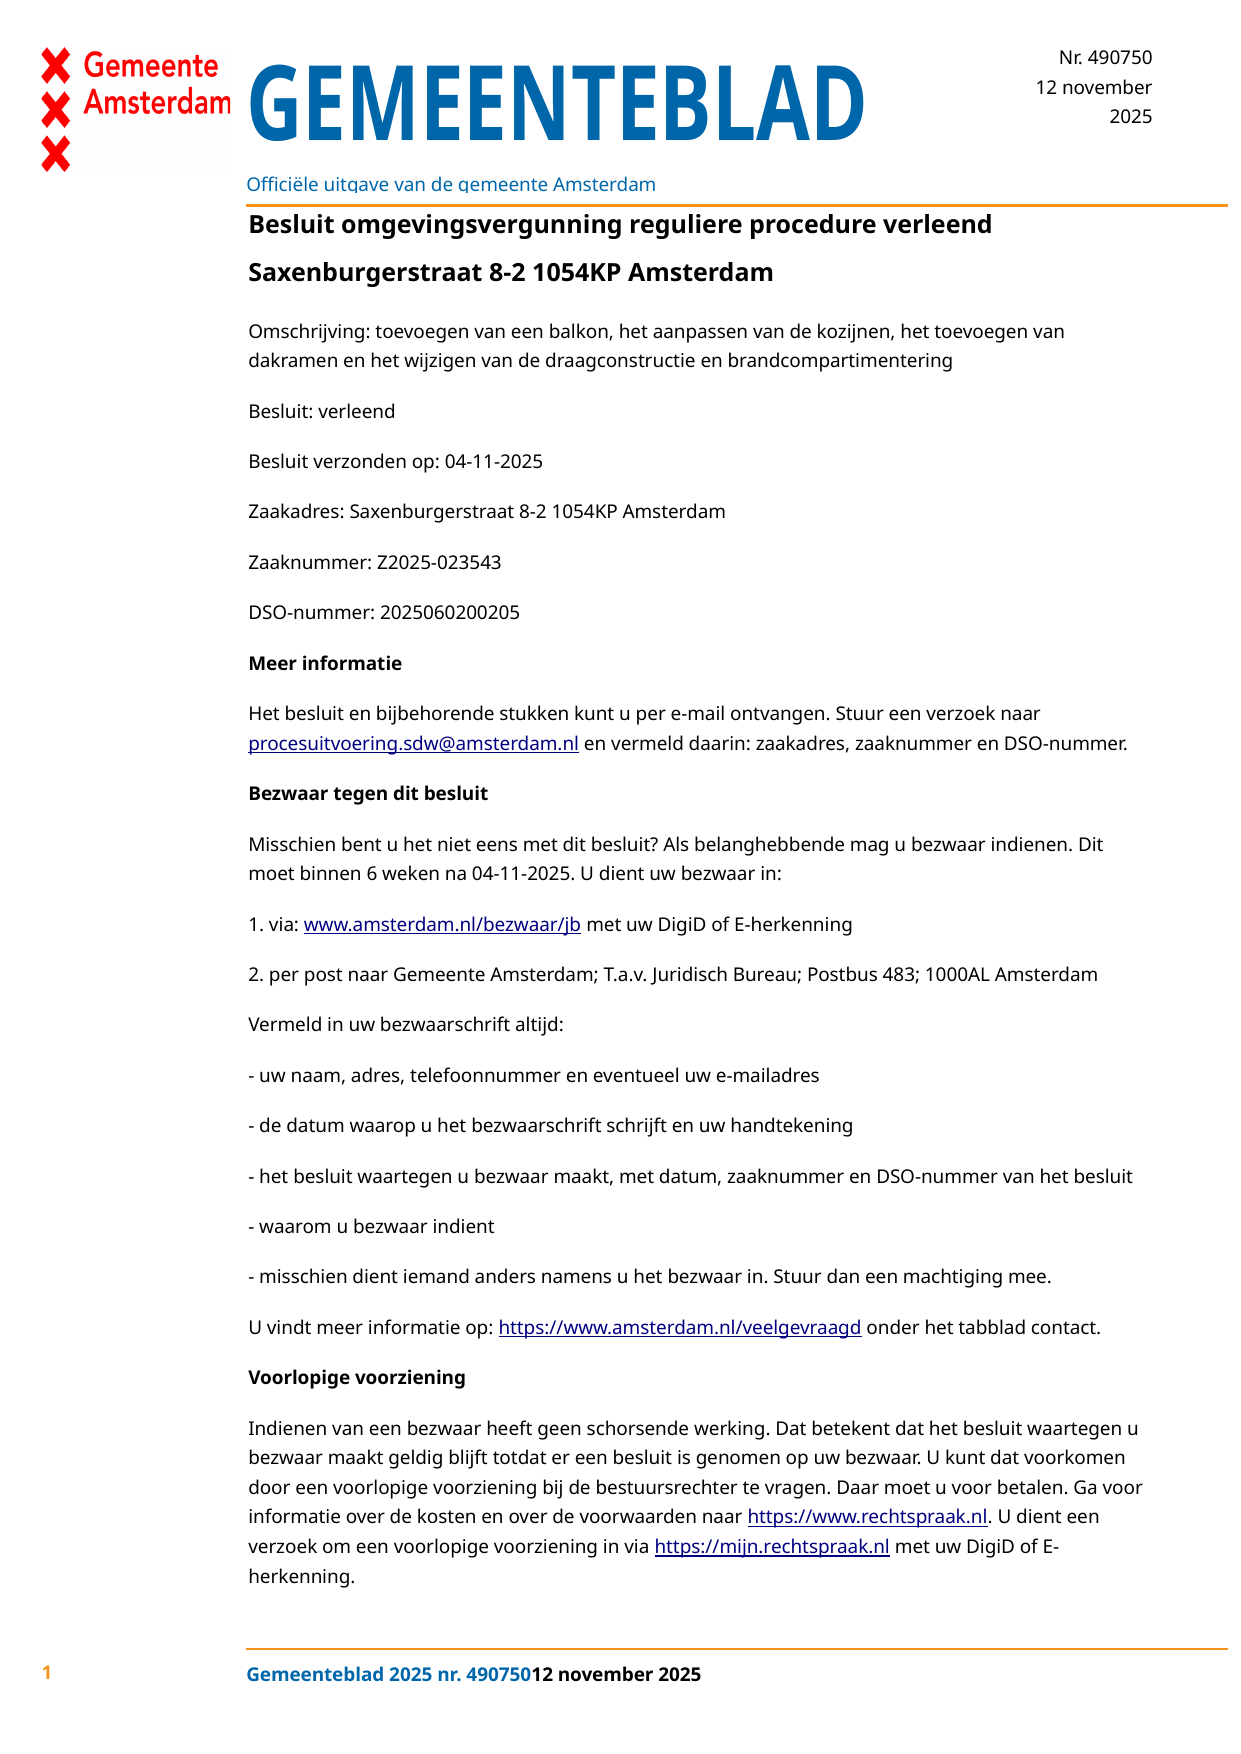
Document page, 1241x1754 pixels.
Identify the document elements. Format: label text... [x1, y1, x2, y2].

text - misschien dient iemand anders namens u het bezwaar in. Stuur dan een machtiging mee. [248, 1264, 1152, 1289]
text DSO-nummer: 2025060200205 [248, 599, 1152, 625]
text 2. per post naar Gemeente Amsterdam; T.a.v. Juridisch Bureau; Postbus 483; 1000AL Amsterdam [248, 961, 1152, 987]
text - de datum waarop u het bezwaarschrift schrijft en uw handtekening [248, 1112, 1152, 1138]
text U vindt meer informatie op: https://www.amsterdam.nl/veelgevraagd onder het tabblad contact. [248, 1314, 1152, 1340]
text Voorlopige voorziening [248, 1364, 1152, 1390]
text Indienen van een bezwaar heeft geen schorsende werking. Dat betekent dat het besluit waartegen u bezwaar maakt geldig blijft totdat er een besluit is genomen op uw bezwaar. U kunt dat voorkomen door een voorlopige voorziening bij de bestuursrechter te vragen. Daar moet u voor betalen. Ga voor informatie over de kosten en over de voorwaarden naar https://www.rechtspraak.nl. U dient een verzoek om een voorlopige voorziening in via https://mijn.rechtspraak.nl met uw DigiD of E-herkenning. [248, 1415, 1152, 1589]
picture [41, 47, 231, 172]
text - het besluit waartegen u bezwaar maakt, met datum, zaaknummer en DSO-nummer van het besluit [248, 1163, 1152, 1189]
text Meer informatie [248, 650, 1152, 676]
text Bezwaar tegen dit besluit [248, 780, 1152, 806]
text Het besluit en bijbehorende stukken kunt u per e-mail ontvangen. Stuur een verzoek naar procesuitvoering.sdw@amsterdam.nl en vermeld daarin: zaakadres, zaaknummer en DSO-nummer. [248, 700, 1152, 756]
text Misschien bent u het niet eens met dit besluit? Als belanghebbende mag u bezwaar indienen. Dit moet binnen 6 weken na 04-11-2025. U dient uw bezwaar in: [248, 831, 1152, 886]
text - waarom u bezwaar indient [248, 1213, 1152, 1239]
text Besluit: verleend [248, 398, 1152, 424]
text - uw naam, adres, telefoonnummer en eventueel uw e-mailadres [248, 1062, 1152, 1088]
text Zaakadres: Saxenburgerstraat 8-2 1054KP Amsterdam [248, 499, 1152, 524]
text Omschrijving: toevoegen van een balkon, het aanpassen van de kozijnen, het toevoegen van dakramen en het wijzigen van de draagconstructie en brandcompartimentering [248, 318, 1152, 373]
text Vermeld in uw bezwaarschrift altijd: [248, 1012, 1152, 1037]
text 1. via: www.amsterdam.nl/bezwaar/jb met uw DigiD of E-herkenning [248, 911, 1152, 937]
text Besluit omgevingsvergunning reguliere procedure verleend Saxenburgerstraat 8-2 1054KP Amsterdam [248, 207, 1152, 288]
text Zaaknummer: Z2025-023543 [248, 549, 1152, 575]
text Besluit verzonden op: 04-11-2025 [248, 448, 1152, 474]
